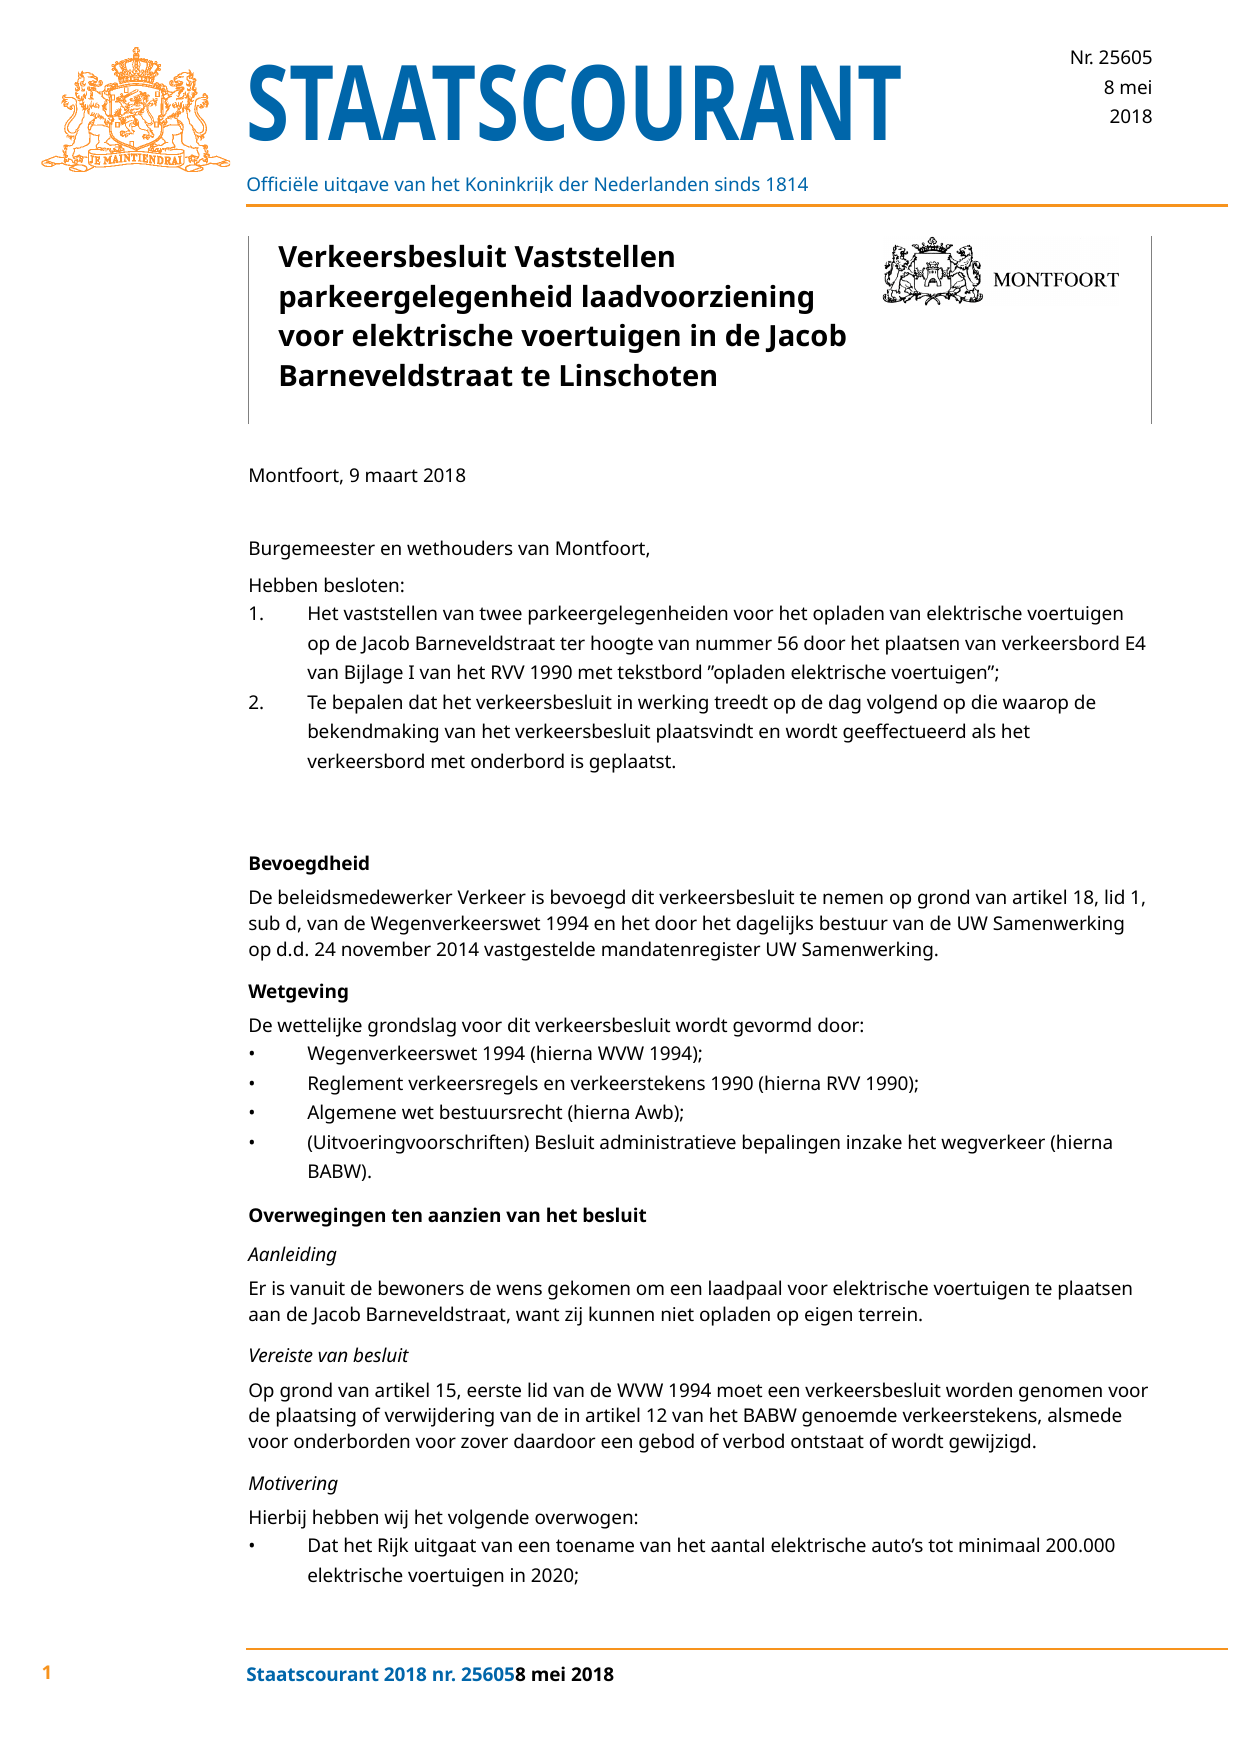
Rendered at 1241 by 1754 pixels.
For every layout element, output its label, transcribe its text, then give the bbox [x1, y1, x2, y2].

text Op grond van artikel 15, eerste lid van de WVW 1994 moet een verkeersbesluit worden genomen voor de plaatsing of verwijdering van de in artikel 12 van het BABW genoemde verkeerstekens, alsmede voor onderborden voor zover daardoor een gebod of verbod ontstaat of wordt gewijzigd. [248, 1377, 1152, 1454]
text Bevoegdheid [248, 851, 1152, 876]
list Te bepalen dat het verkeersbesluit in werking treedt op de dag volgend op die waarop de bekendmaking van het verkeersbesluit plaatsvindt en wordt geeffectueerd als het verkeersbord met onderbord is geplaatst. [248, 689, 1152, 774]
text Vereiste van besluit [248, 1343, 1152, 1368]
table_header [850, 236, 1151, 424]
list Wegenverkeerswet 1994 (hierna WVW 1994); [248, 1040, 1152, 1066]
text Montfoort, 9 maart 2018 [248, 462, 1152, 488]
text Overwegingen ten aanzien van het besluit [248, 1202, 1152, 1227]
text Wetgeving [248, 978, 1152, 1004]
text De wettelijke grondslag voor dit verkeersbesluit wordt gevormd door: [248, 1012, 1152, 1038]
text Motivering [248, 1470, 1152, 1496]
text Burgemeester en wethouders van Montfoort, [248, 535, 1152, 561]
text Er is vanuit de bewoners de wens gekomen om een laadpaal voor elektrische voertuigen te plaatsen aan de Jacob Barneveldstraat, want zij kunnen niet opladen op eigen terrein. [248, 1275, 1152, 1327]
list Reglement verkeersregels en verkeerstekens 1990 (hierna RVV 1990); [248, 1070, 1152, 1096]
table_header Verkeersbesluit Vaststellen parkeergelegenheid laadvoorziening voor elektrische voertuigen in de Jacob Barneveldstraat te Linschoten [249, 236, 850, 424]
text Hierbij hebben wij het volgende overwogen: [248, 1504, 1152, 1530]
picture [882, 236, 1119, 306]
text Hebben besloten: [248, 572, 1152, 598]
list Dat het Rijk uitgaat van een toename van het aantal elektrische auto’s tot minimaal 200.000 elektrische voertuigen in 2020; [248, 1532, 1152, 1588]
text Aanleiding [248, 1241, 1152, 1267]
list (Uitvoeringvoorschriften) Besluit administratieve bepalingen inzake het wegverkeer (hierna BABW). [248, 1129, 1152, 1184]
list Het vaststellen van twee parkeergelegenheiden voor het opladen van elektrische voertuigen op de Jacob Barneveldstraat ter hoogte van nummer 56 door het plaatsen van verkeersbord E4 van Bijlage I van het RVV 1990 met tekstbord ”opladen elektrische voertuigen”; [248, 600, 1152, 685]
picture [41, 47, 231, 172]
text De beleidsmedewerker Verkeer is bevoegd dit verkeersbesluit te nemen op grond van artikel 18, lid 1, sub d, van de Wegenverkeerswet 1994 en het door het dagelijks bestuur van de UW Samenwerking op d.d. 24 november 2014 vastgestelde mandatenregister UW Samenwerking. [248, 884, 1152, 962]
list Algemene wet bestuursrecht (hierna Awb); [248, 1099, 1152, 1125]
